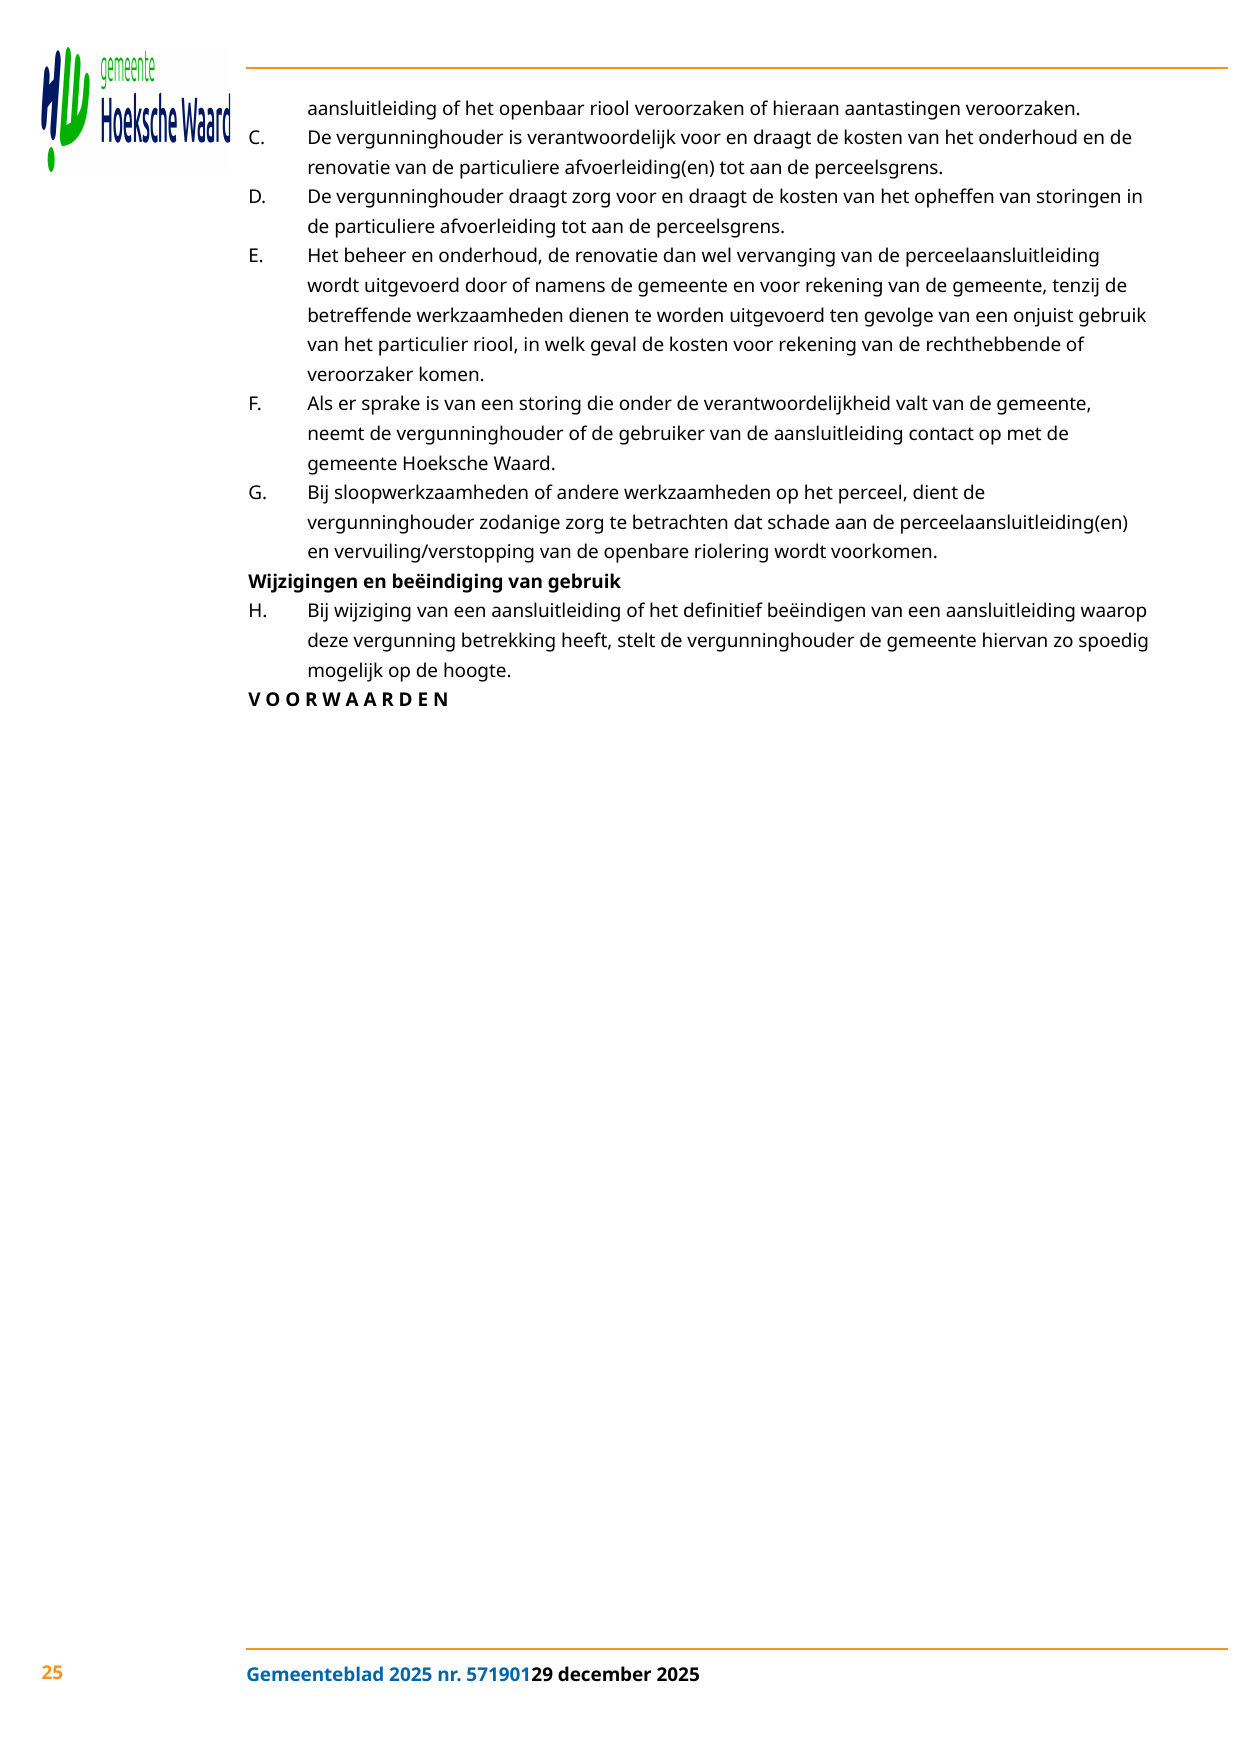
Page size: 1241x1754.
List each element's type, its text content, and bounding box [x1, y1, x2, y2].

list Bij sloopwerkzaamheden of andere werkzaamheden op het perceel, dient de vergunninghouder zodanige zorg te betrachten dat schade aan de perceelaansluitleiding(en) en vervuiling/verstopping van de openbare riolering wordt voorkomen. [248, 479, 1152, 564]
list De vergunninghouder draagt zorg voor en draagt de kosten van het opheffen van storingen in de particuliere afvoerleiding tot aan de perceelsgrens. [248, 183, 1152, 239]
list Het beheer en onderhoud, de renovatie dan wel vervanging van de perceelaansluitleiding wordt uitgevoerd door of namens de gemeente en voor rekening van de gemeente, tenzij de betreffende werkzaamheden dienen te worden uitgevoerd ten gevolge van een onjuist gebruik van het particulier riool, in welk geval de kosten voor rekening van de rechthebbende of veroorzaker komen. [248, 243, 1152, 387]
text Wijzigingen en beëindiging van gebruik [248, 568, 1152, 594]
text V O O R W A A R D E N [248, 686, 1152, 712]
list De vergunninghouder is verantwoordelijk voor en draagt de kosten van het onderhoud en de renovatie van de particuliere afvoerleiding(en) tot aan de perceelsgrens. [248, 124, 1152, 180]
picture [41, 47, 231, 172]
list Als er sprake is van een storing die onder de verantwoordelijkheid valt van de gemeente, neemt de vergunninghouder of de gebruiker van de aansluitleiding contact op met de gemeente Hoeksche Waard. [248, 391, 1152, 476]
list Bij wijziging van een aansluitleiding of het definitief beëindigen van een aansluitleiding waarop deze vergunning betrekking heeft, stelt de vergunninghouder de gemeente hiervan zo spoedig mogelijk op de hoogte. [248, 598, 1152, 683]
list aansluitleiding of het openbaar riool veroorzaken of hieraan aantastingen veroorzaken. [248, 95, 1152, 121]
